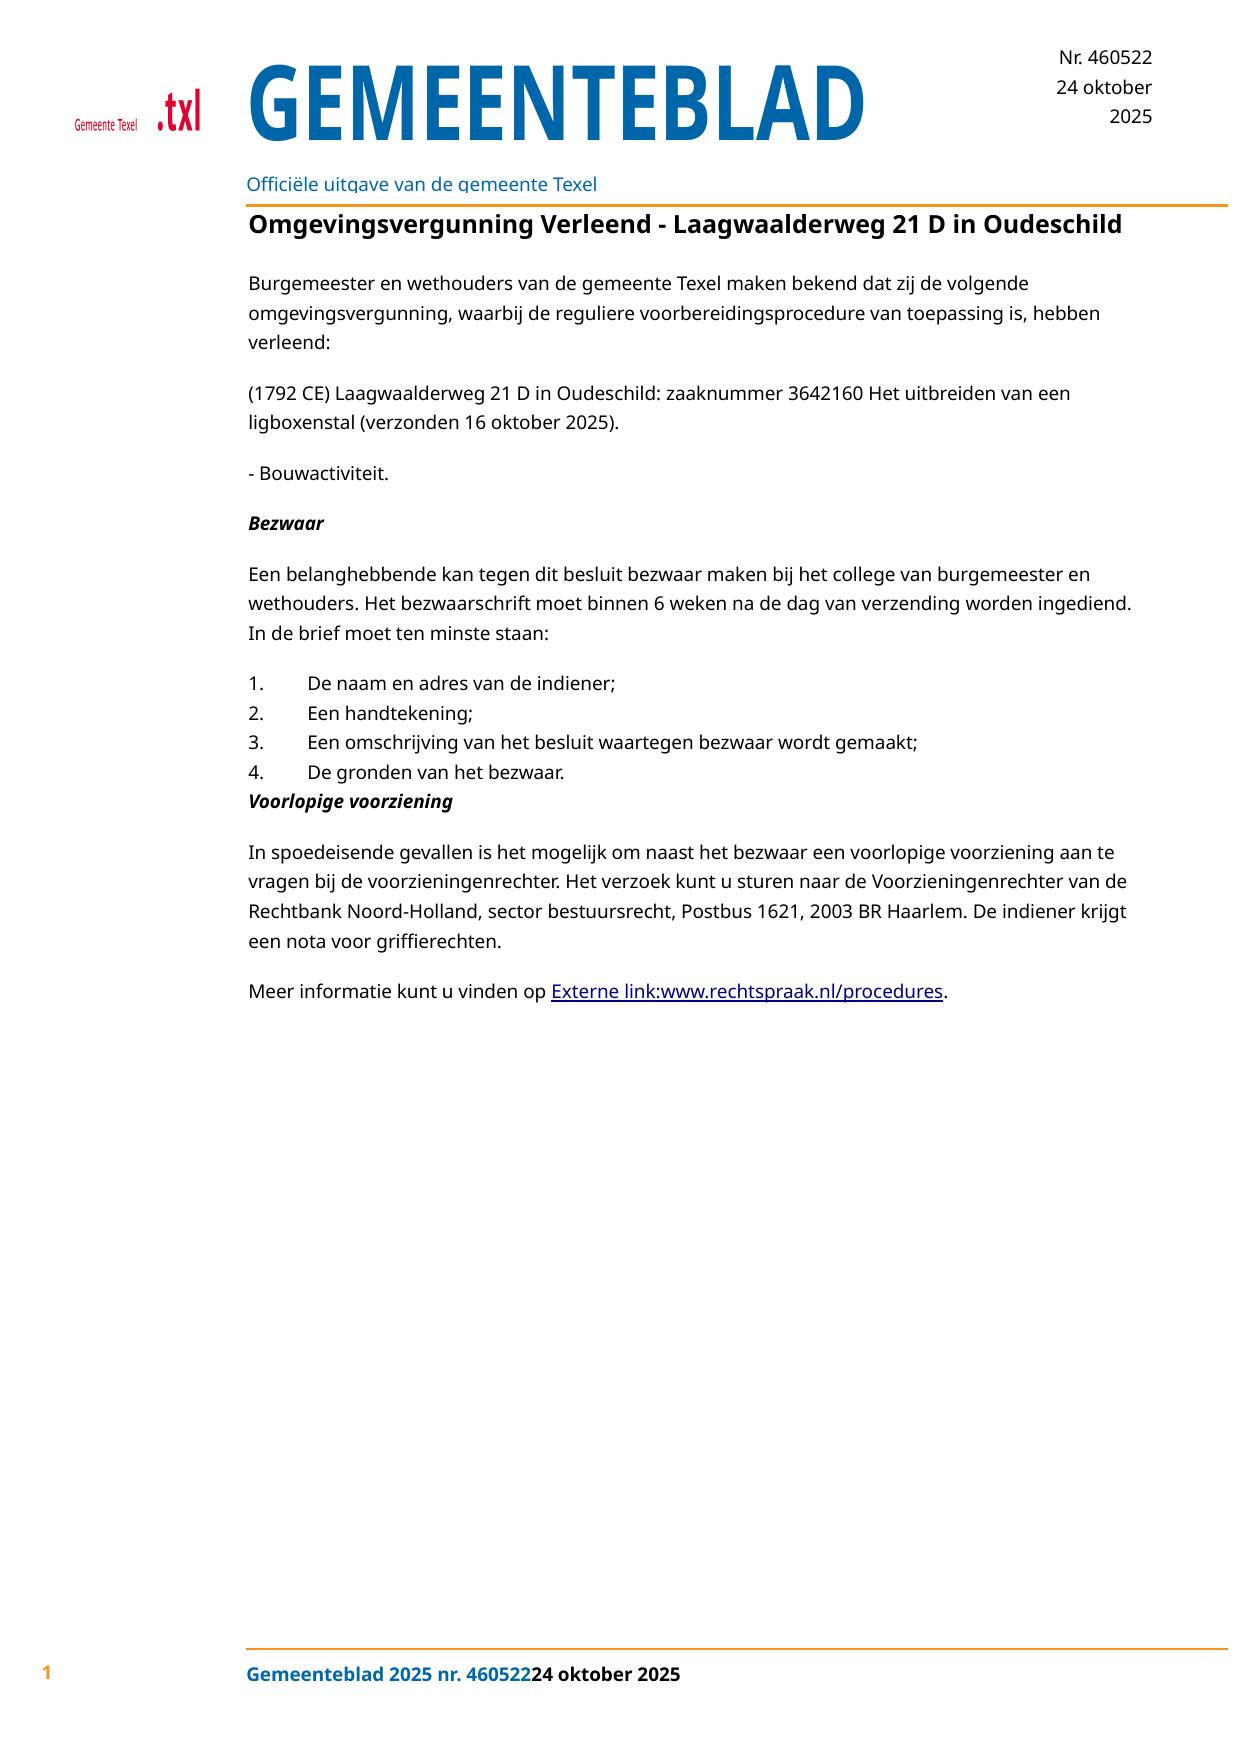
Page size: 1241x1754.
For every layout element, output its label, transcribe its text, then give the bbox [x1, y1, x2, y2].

text Een belanghebbende kan tegen dit besluit bezwaar maken bij het college van burgemeester en wethouders. Het bezwaarschrift moet binnen 6 weken na de dag van verzending worden ingediend. In de brief moet ten minste staan: [248, 561, 1152, 646]
text - Bouwactiviteit. [248, 460, 1152, 486]
text Meer informatie kunt u vinden op Externe link:www.rechtspraak.nl/procedures. [248, 978, 1152, 1004]
list De naam en adres van de indiener; [248, 670, 1152, 696]
list De gronden van het bezwaar. [248, 759, 1152, 785]
text Voorlopige voorziening [248, 789, 1152, 814]
text Bezwaar [248, 510, 1152, 536]
text Omgevingsvergunning Verleend - Laagwaalderweg 21 D in Oudeschild [248, 207, 1152, 241]
text Burgemeester en wethouders van de gemeente Texel maken bekend dat zij de volgende omgevingsvergunning, waarbij de reguliere voorbereidingsprocedure van toepassing is, hebben verleend: [248, 270, 1152, 355]
list Een handtekening; [248, 700, 1152, 726]
text (1792 CE) Laagwaalderweg 21 D in Oudeschild: zaaknummer 3642160 Het uitbreiden van een ligboxenstal (verzonden 16 oktober 2025). [248, 380, 1152, 435]
text In spoedeisende gevallen is het mogelijk om naast het bezwaar een voorlopige voorziening aan te vragen bij de voorzieningenrechter. Het verzoek kunt u sturen naar de Voorzieningenrechter van de Rechtbank Noord-Holland, sector bestuursrecht, Postbus 1621, 2003 BR Haarlem. De indiener krijgt een nota voor griffierechten. [248, 839, 1152, 953]
list Een omschrijving van het besluit waartegen bezwaar wordt gemaakt; [248, 729, 1152, 755]
picture [41, 47, 231, 172]
